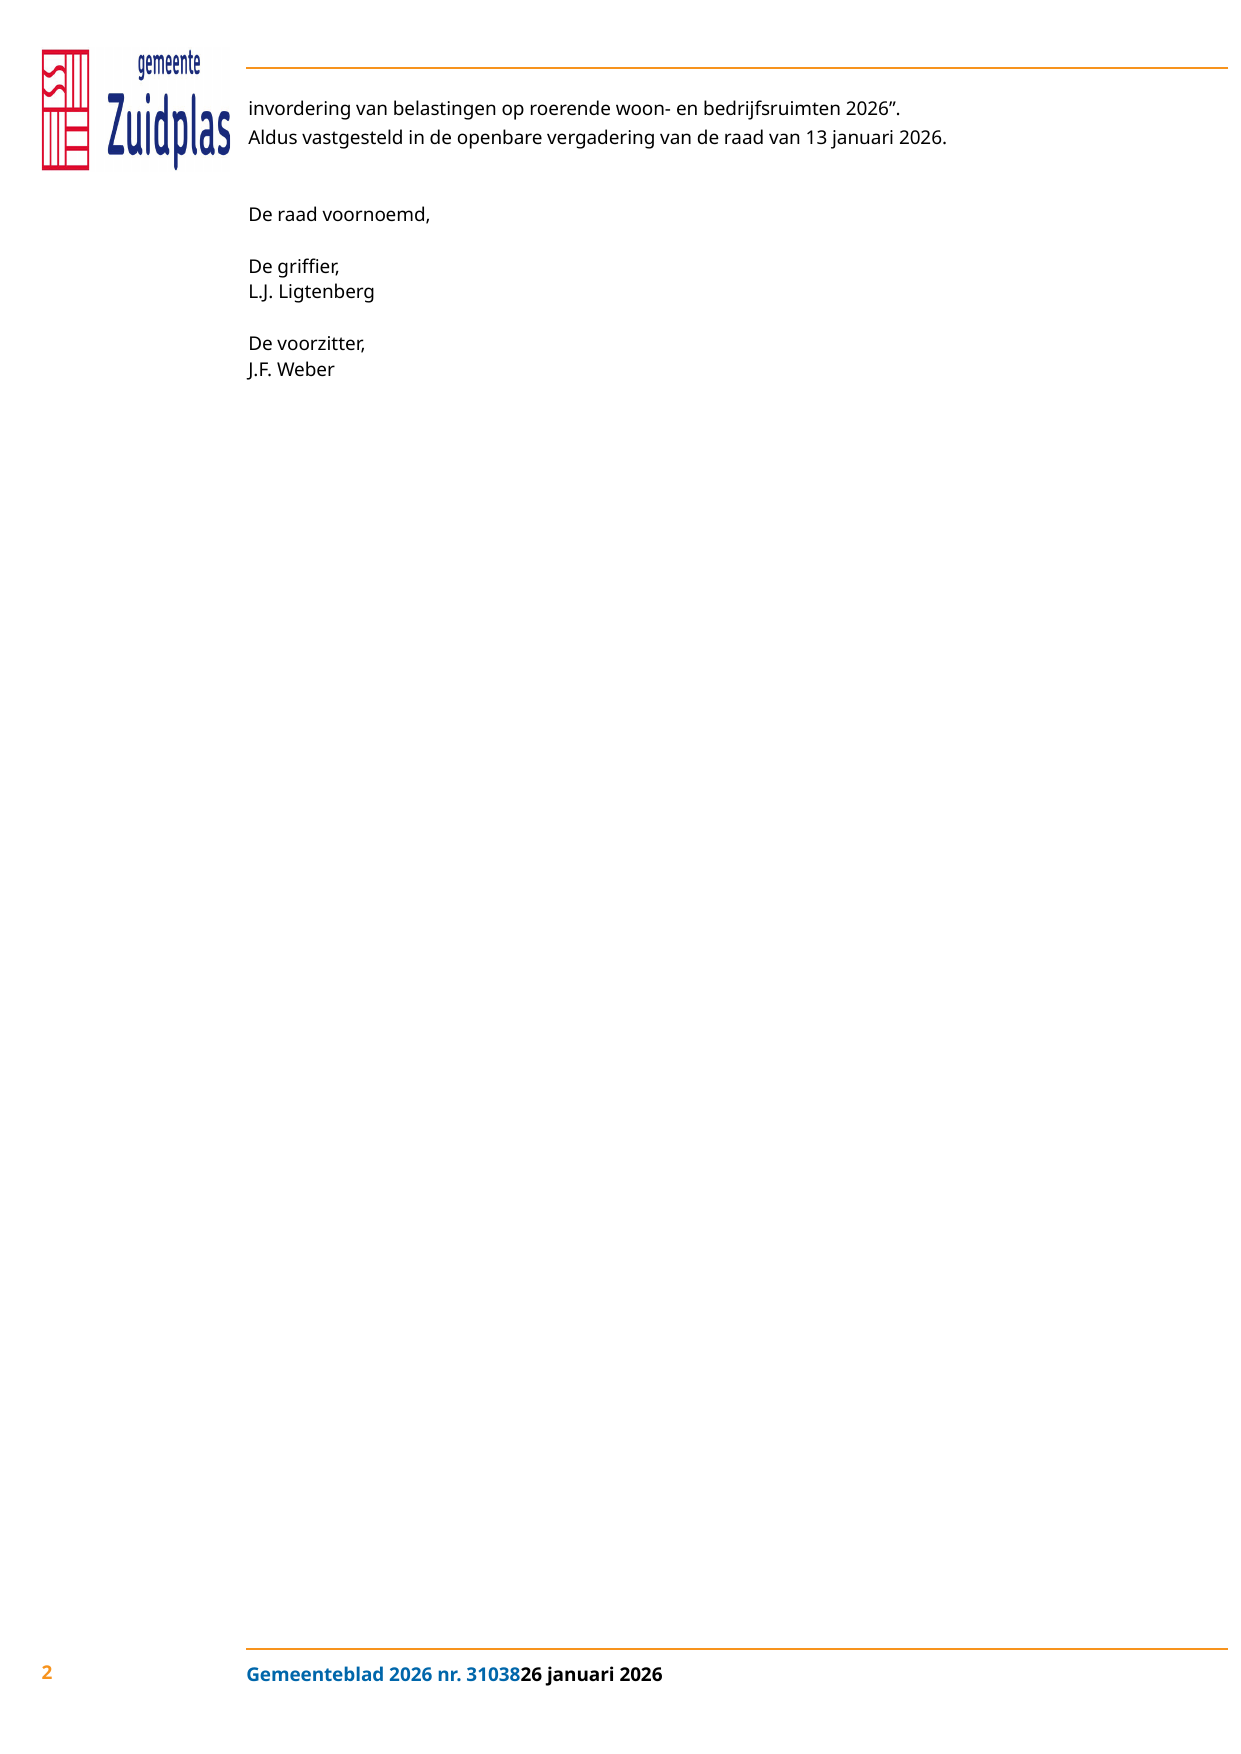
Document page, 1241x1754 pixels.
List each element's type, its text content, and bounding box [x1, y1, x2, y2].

text L.J. Ligtenberg [248, 279, 1152, 304]
text De voorzitter, [248, 330, 1152, 356]
text De griffier, [248, 253, 1152, 279]
text Aldus vastgesteld in de openbare vergadering van de raad van 13 januari 2026. [248, 124, 1152, 150]
picture [41, 47, 231, 172]
text De raad voornoemd, [248, 202, 1152, 227]
text J.F. Weber [248, 356, 1152, 382]
text invordering van belastingen op roerende woon- en bedrijfsruimten 2026”. [248, 95, 1152, 121]
